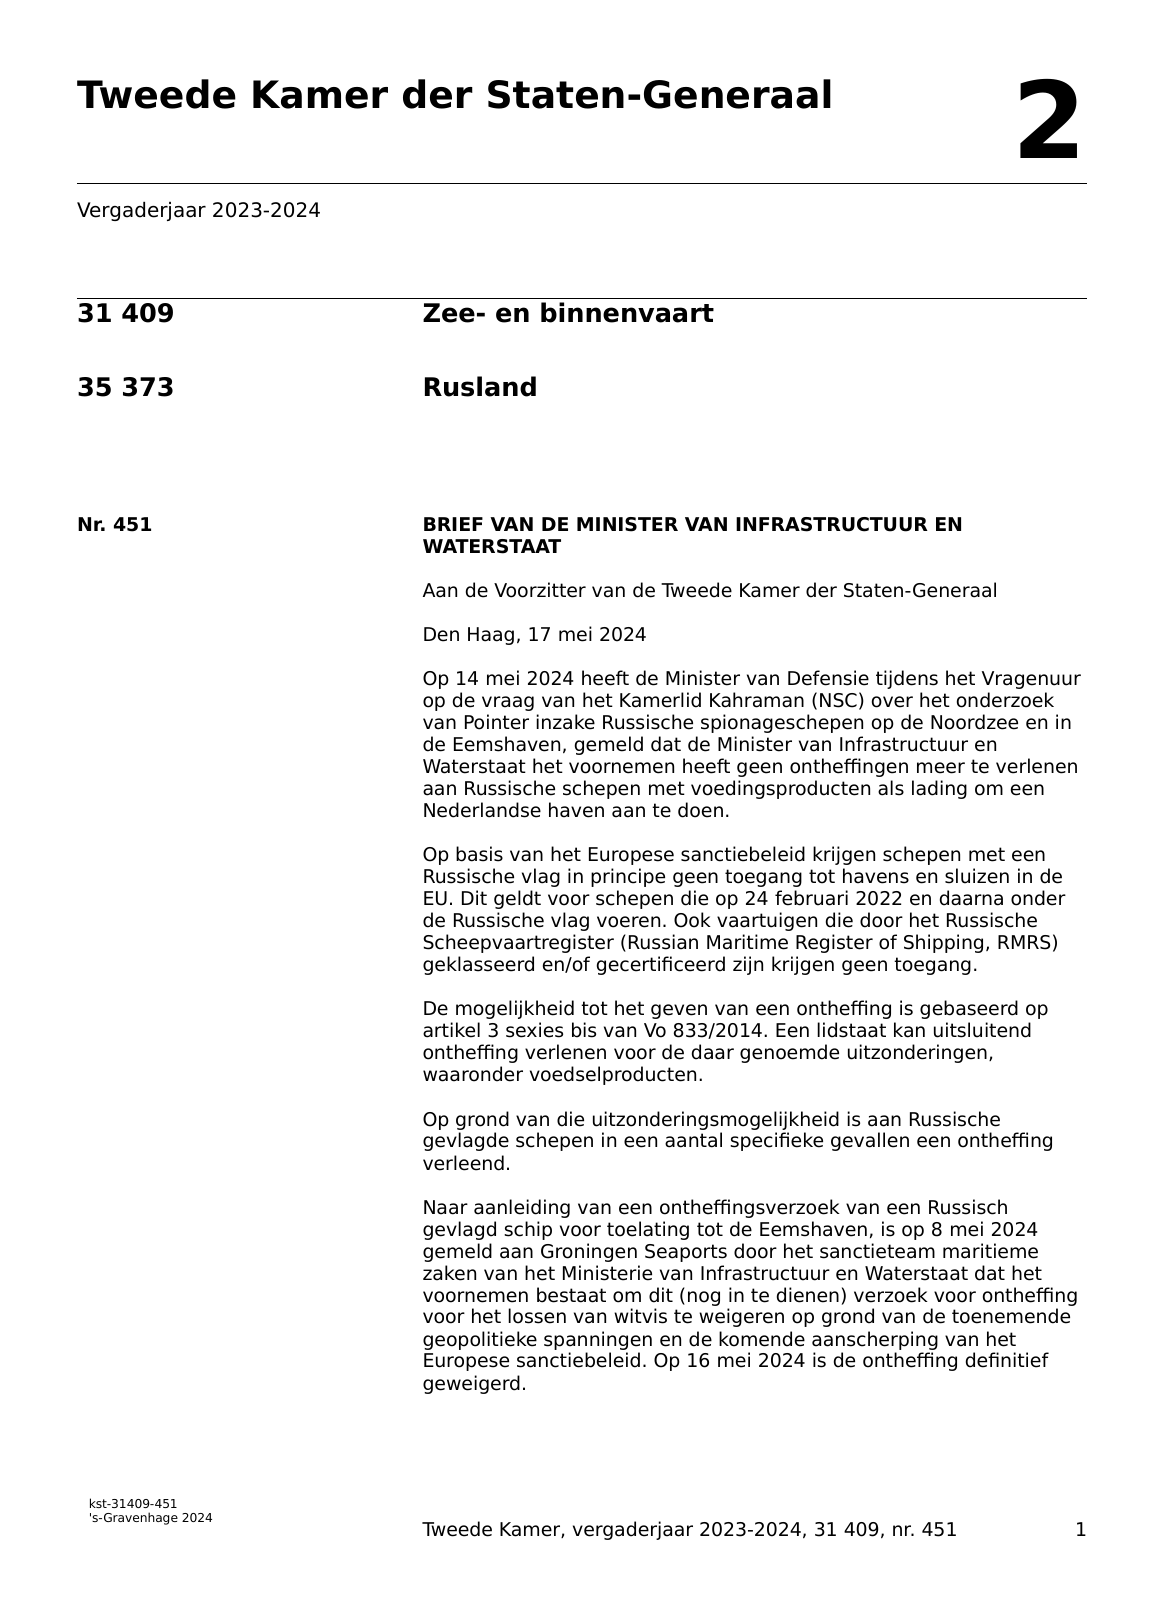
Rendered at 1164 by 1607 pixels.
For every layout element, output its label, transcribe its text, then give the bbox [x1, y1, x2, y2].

subtitle Nr. 451 BRIEF VAN DE MINISTER VAN INFRASTRUCTUUR EN WATERSTAAT [77, 514, 1087, 558]
text Op 14 mei 2024 heeft de Minister van Defensie tijdens het Vragenuur op de vraag van het Kamerlid Kahraman (NSC) over het onderzoek van Pointer inzake Russische spionageschepen op de Noordzee en in de Eemshaven, gemeld dat de Minister van Infrastructuur en Waterstaat het voornemen heeft geen ontheffingen meer te verlenen aan Russische schepen met voedingsproducten als lading om een Nederlandse haven aan te doen. [422, 668, 1087, 822]
text Aan de Voorzitter van de Tweede Kamer der Staten-Generaal [422, 580, 1087, 602]
text Den Haag, 17 mei 2024 [422, 624, 1087, 646]
subtitle 31 409 Zee- en binnenvaart [77, 299, 1087, 329]
text 's-Gravenhage 2024 [88, 1511, 323, 1525]
table_cell Vergaderjaar 2023-2024 [77, 184, 1087, 298]
subtitle 35 373 Rusland [77, 373, 1087, 403]
table_header 2 [886, 59, 1087, 183]
text Naar aanleiding van een ontheffingsverzoek van een Russisch gevlagd schip voor toelating tot de Eemshaven, is op 8 mei 2024 gemeld aan Groningen Seaports door het sanctieteam maritieme zaken van het Ministerie van Infrastructuur en Waterstaat dat het voornemen bestaat om dit (nog in te dienen) verzoek voor ontheffing voor het lossen van witvis te weigeren op grond van de toenemende geopolitieke spanningen en de komende aanscherping van het Europese sanctiebeleid. Op 16 mei 2024 is de ontheffing definitief geweigerd. [422, 1197, 1087, 1394]
table_header Tweede Kamer der Staten-Generaal [77, 59, 886, 183]
text Op grond van die uitzonderingsmogelijkheid is aan Russische gevlagde schepen in een aantal specifieke gevallen een ontheffing verleend. [422, 1108, 1087, 1174]
text kst-31409-451 [88, 1497, 323, 1511]
text Op basis van het Europese sanctiebeleid krijgen schepen met een Russische vlag in principe geen toegang tot havens en sluizen in de EU. Dit geldt voor schepen die op 24 februari 2022 en daarna onder de Russische vlag voeren. Ook vaartuigen die door het Russische Scheepvaartregister (Russian Maritime Register of Shipping, RMRS) geklasseerd en/of gecertificeerd zijn krijgen geen toegang. [422, 844, 1087, 976]
text De mogelijkheid tot het geven van een ontheffing is gebaseerd op artikel 3 sexies bis van Vo 833/2014. Een lidstaat kan uitsluitend ontheffing verlenen voor de daar genoemde uitzonderingen, waaronder voedselproducten. [422, 998, 1087, 1086]
